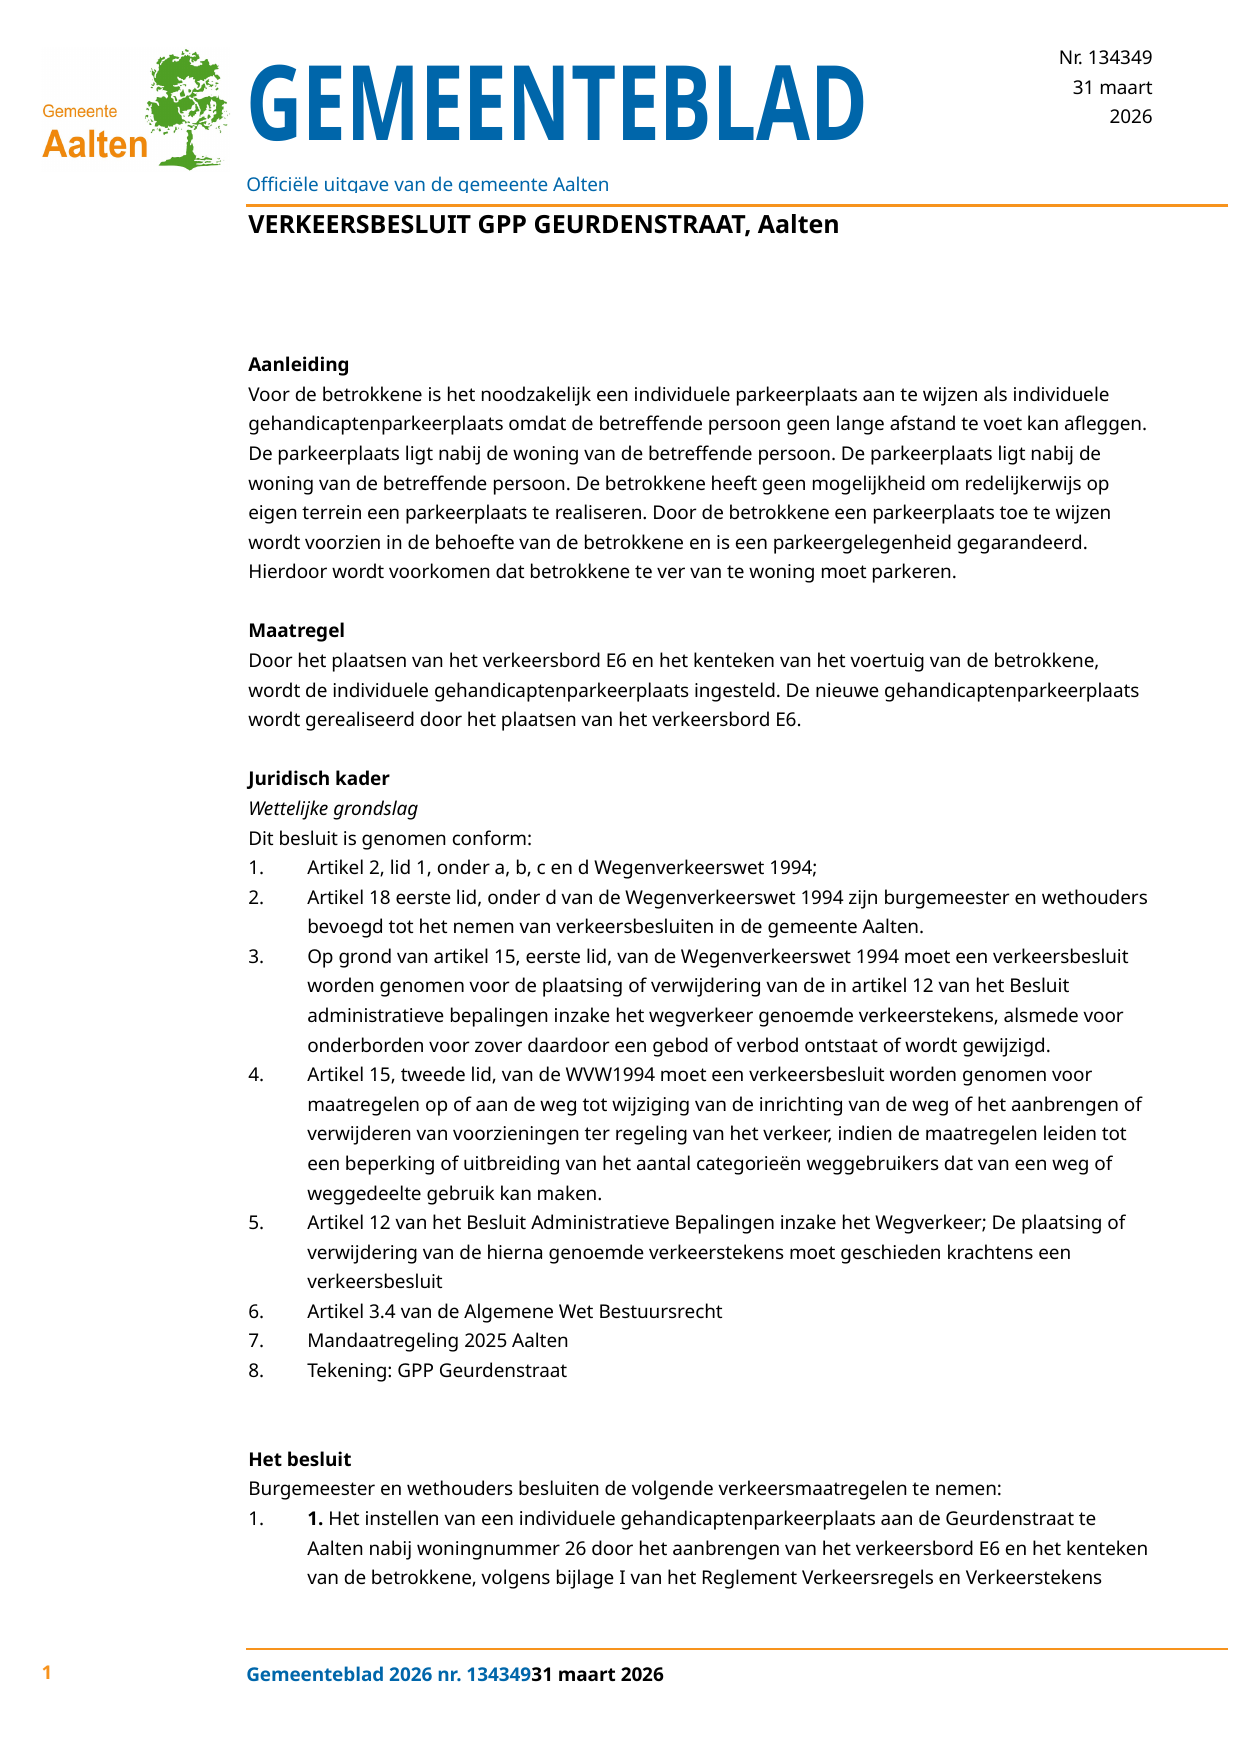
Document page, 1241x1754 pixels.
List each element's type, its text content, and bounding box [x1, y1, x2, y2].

text Aanleiding [248, 351, 1152, 377]
text Burgemeester en wethouders besluiten de volgende verkeersmaatregelen te nemen: [248, 1476, 1152, 1501]
list Tekening: GPP Geurdenstraat [248, 1357, 1152, 1383]
picture [41, 47, 231, 172]
list Op grond van artikel 15, eerste lid, van de Wegenverkeerswet 1994 moet een verkeersbesluit worden genomen voor de plaatsing of verwijdering van de in artikel 12 van het Besluit administratieve bepalingen inzake het wegverkeer genoemde verkeerstekens, alsmede voor onderborden voor zover daardoor een gebod of verbod ontstaat of wordt gewijzigd. [248, 943, 1152, 1057]
list 1. Het instellen van een individuele gehandicaptenparkeerplaats aan de Geurdenstraat te Aalten nabij woningnummer 26 door het aanbrengen van het verkeersbord E6 en het kenteken van de betrokkene, volgens bijlage I van het Reglement Verkeersregels en Verkeerstekens [248, 1505, 1152, 1590]
list Artikel 12 van het Besluit Administratieve Bepalingen inzake het Wegverkeer; De plaatsing of verwijdering van de hierna genoemde verkeerstekens moet geschieden krachtens een verkeersbesluit [248, 1209, 1152, 1294]
text Dit besluit is genomen conform: [248, 825, 1152, 850]
text Maatregel [248, 618, 1152, 643]
text Door het plaatsen van het verkeersbord E6 en het kenteken van het voertuig van de betrokkene, wordt de individuele gehandicaptenparkeerplaats ingesteld. De nieuwe gehandicaptenparkeerplaats wordt gerealiseerd door het plaatsen van het verkeersbord E6. [248, 647, 1152, 732]
list Artikel 18 eerste lid, onder d van de Wegenverkeerswet 1994 zijn burgemeester en wethouders bevoegd tot het nemen van verkeersbesluiten in de gemeente Aalten. [248, 884, 1152, 939]
list Artikel 15, tweede lid, van de WVW1994 moet een verkeersbesluit worden genomen voor maatregelen op of aan de weg tot wijziging van de inrichting van de weg of het aanbrengen of verwijderen van voorzieningen ter regeling van het verkeer, indien de maatregelen leiden tot een beperking of uitbreiding van het aantal categorieën weggebruikers dat van een weg of weggedeelte gebruik kan maken. [248, 1061, 1152, 1205]
list Artikel 2, lid 1, onder a, b, c en d Wegenverkeerswet 1994; [248, 854, 1152, 880]
list Mandaatregeling 2025 Aalten [248, 1328, 1152, 1353]
list Artikel 3.4 van de Algemene Wet Bestuursrecht [248, 1298, 1152, 1324]
text Wettelijke grondslag [248, 795, 1152, 821]
text Voor de betrokkene is het noodzakelijk een individuele parkeerplaats aan te wijzen als individuele gehandicaptenparkeerplaats omdat de betreffende persoon geen lange afstand te voet kan afleggen. De parkeerplaats ligt nabij de woning van de betreffende persoon. De parkeerplaats ligt nabij de woning van de betreffende persoon. De betrokkene heeft geen mogelijkheid om redelijkerwijs op eigen terrein een parkeerplaats te realiseren. Door de betrokkene een parkeerplaats toe te wijzen wordt voorzien in de behoefte van de betrokkene en is een parkeergelegenheid gegarandeerd. Hierdoor wordt voorkomen dat betrokkene te ver van te woning moet parkeren. [248, 381, 1152, 584]
text VERKEERSBESLUIT GPP GEURDENSTRAAT, Aalten [248, 207, 1152, 241]
text Het besluit [248, 1446, 1152, 1472]
text Juridisch kader [248, 766, 1152, 791]
